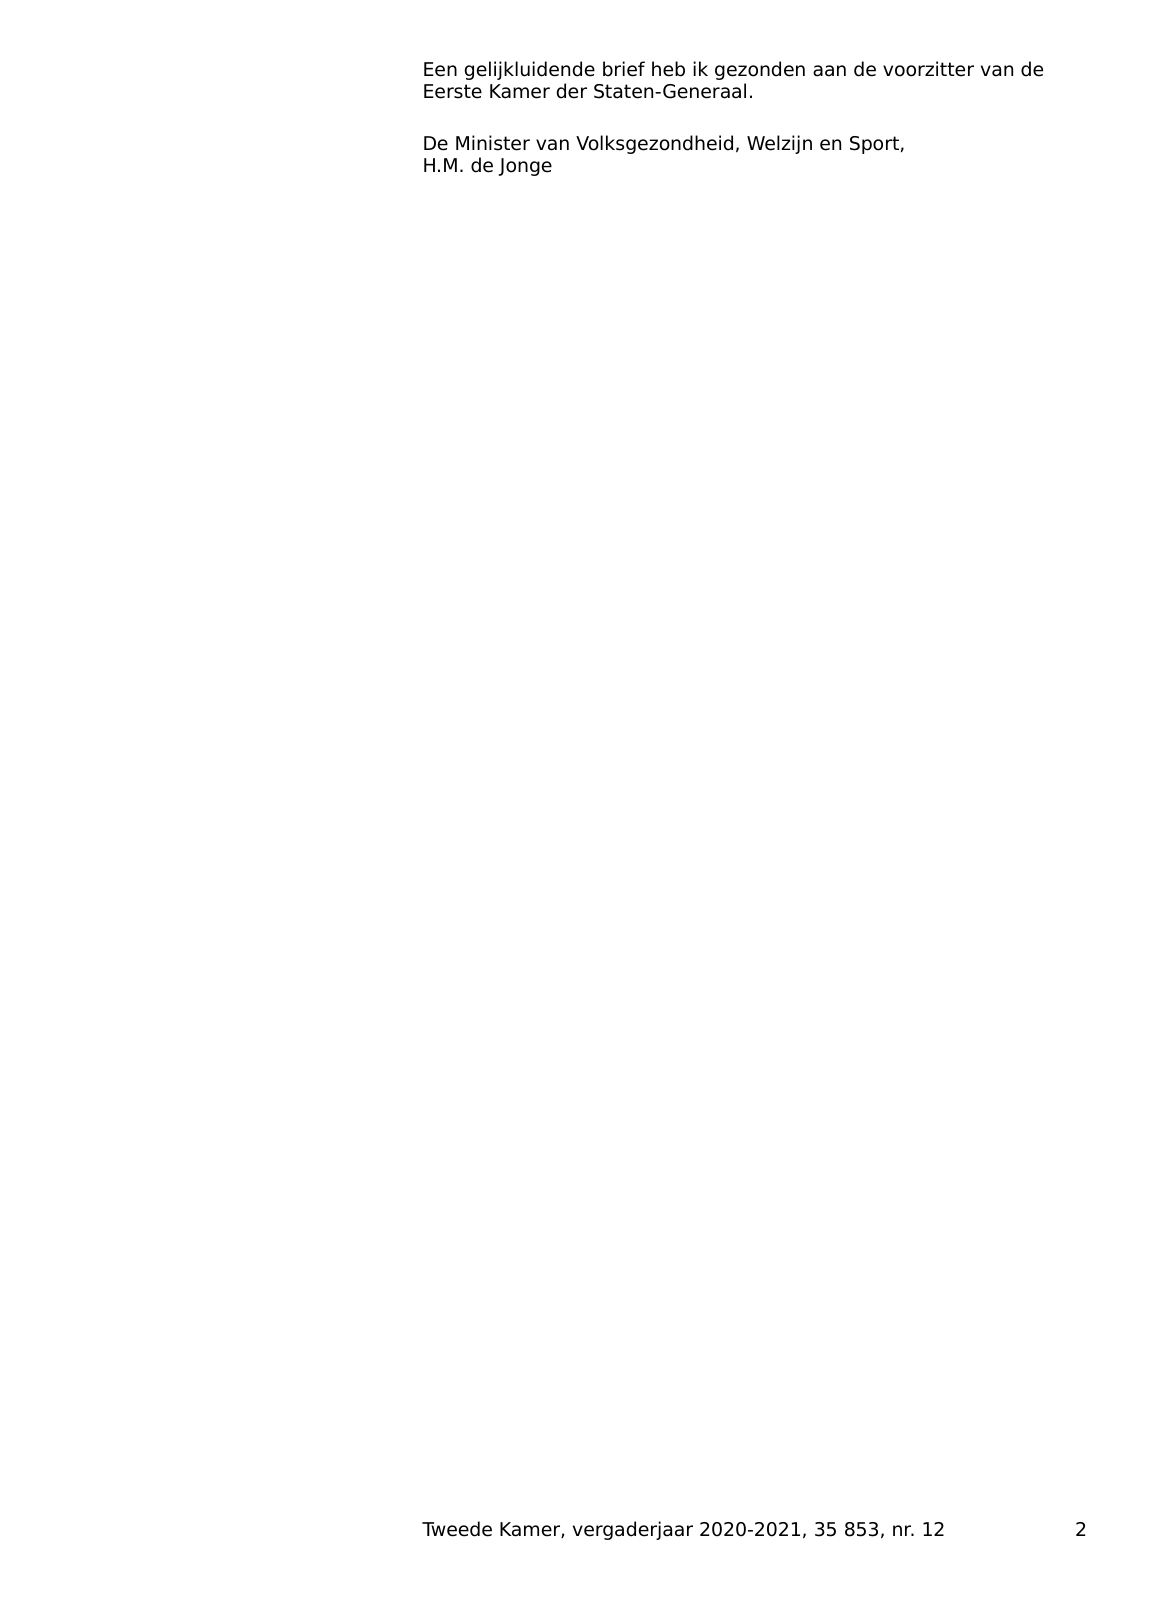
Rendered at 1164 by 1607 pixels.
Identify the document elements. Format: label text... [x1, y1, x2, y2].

text Een gelijkluidende brief heb ik gezonden aan de voorzitter van de Eerste Kamer der Staten-Generaal. [422, 59, 1087, 103]
text De Minister van Volksgezondheid, Welzijn en Sport, H.M. de Jonge [422, 133, 1087, 177]
